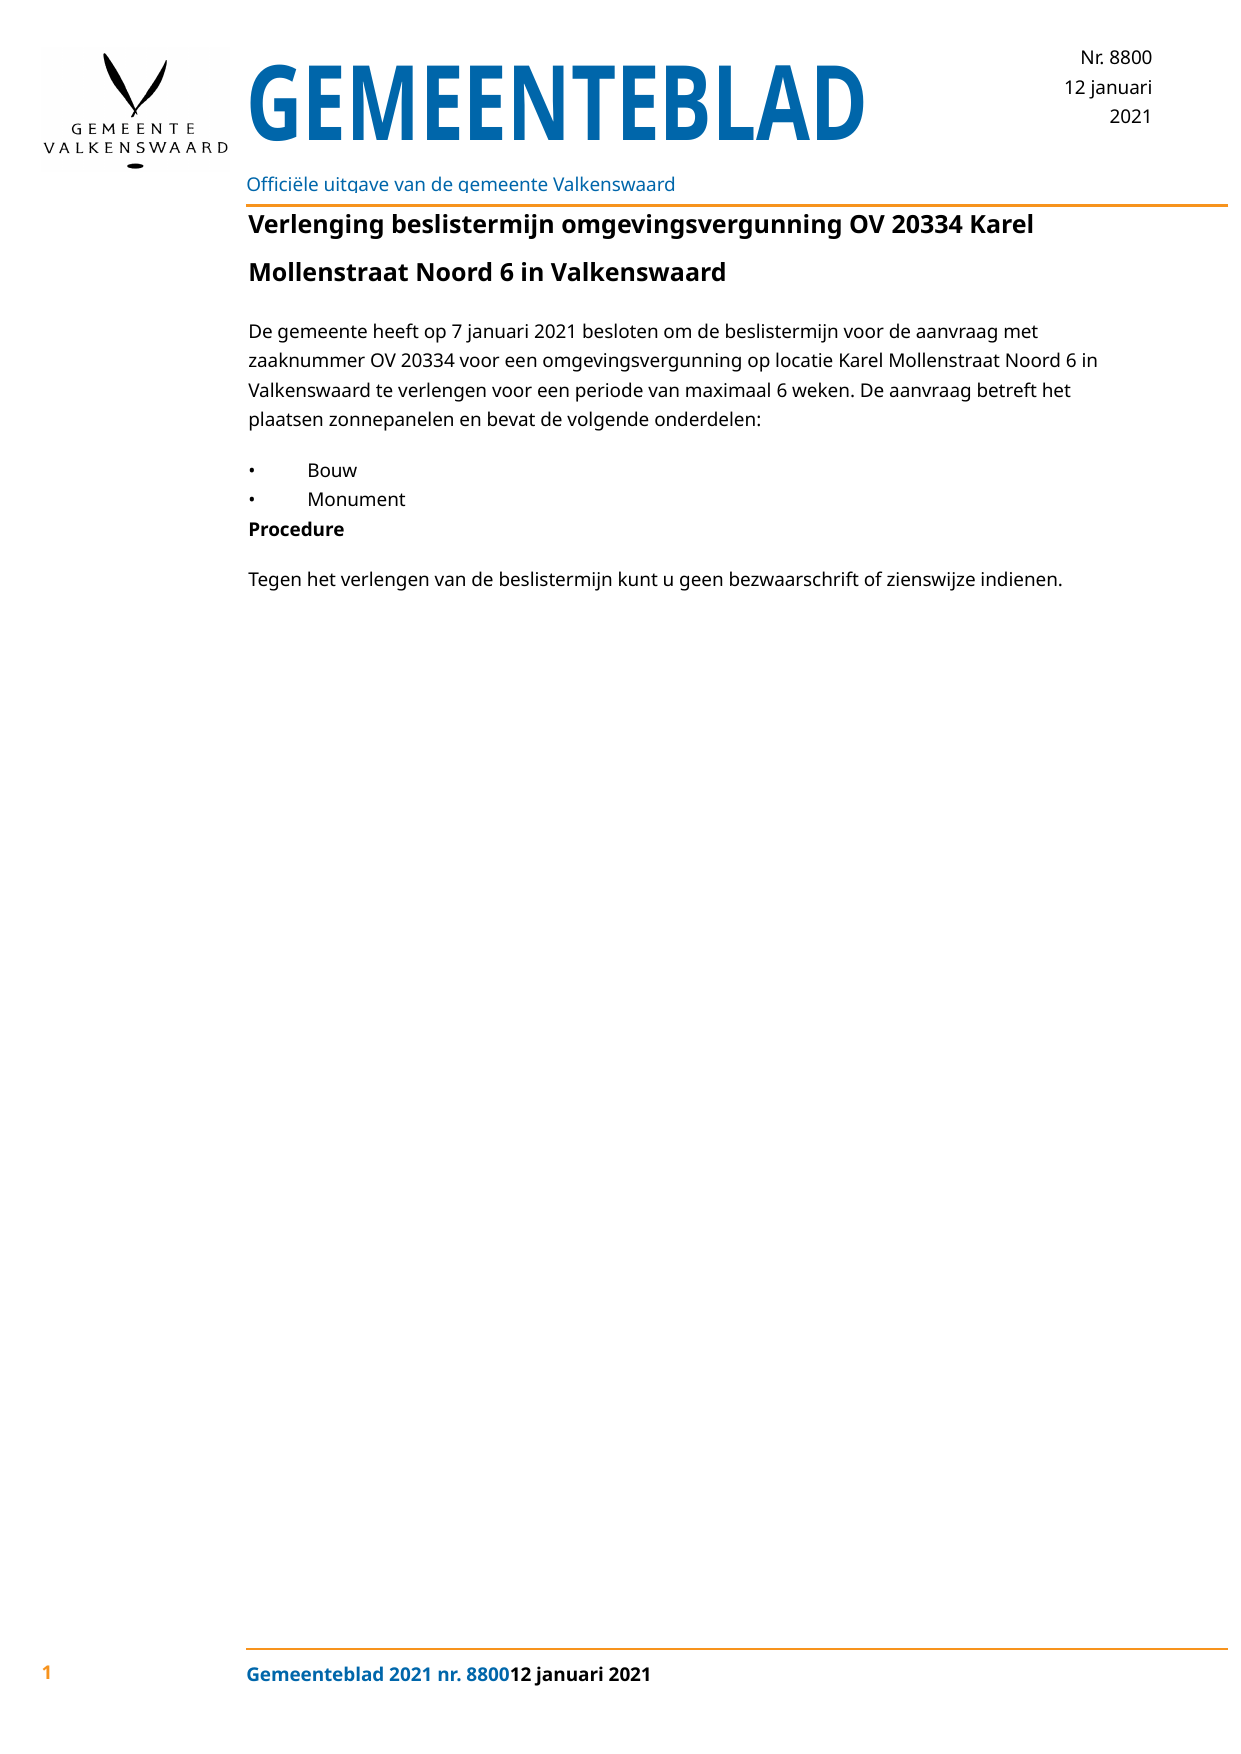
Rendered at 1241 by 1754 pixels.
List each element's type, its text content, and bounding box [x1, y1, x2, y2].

list Monument [248, 487, 1152, 512]
text Verlenging beslistermijn omgevingsvergunning OV 20334 Karel Mollenstraat Noord 6 in Valkenswaard [248, 207, 1152, 288]
text Tegen het verlengen van de beslistermijn kunt u geen bezwaarschrift of zienswijze indienen. [248, 567, 1152, 592]
text Procedure [248, 516, 1152, 542]
list Bouw [248, 457, 1152, 483]
picture [41, 47, 231, 172]
text De gemeente heeft op 7 januari 2021 besloten om de beslistermijn voor de aanvraag met zaaknummer OV 20334 voor een omgevingsvergunning op locatie Karel Mollenstraat Noord 6 in Valkenswaard te verlengen voor een periode van maximaal 6 weken. De aanvraag betreft het plaatsen zonnepanelen en bevat de volgende onderdelen: [248, 318, 1152, 432]
